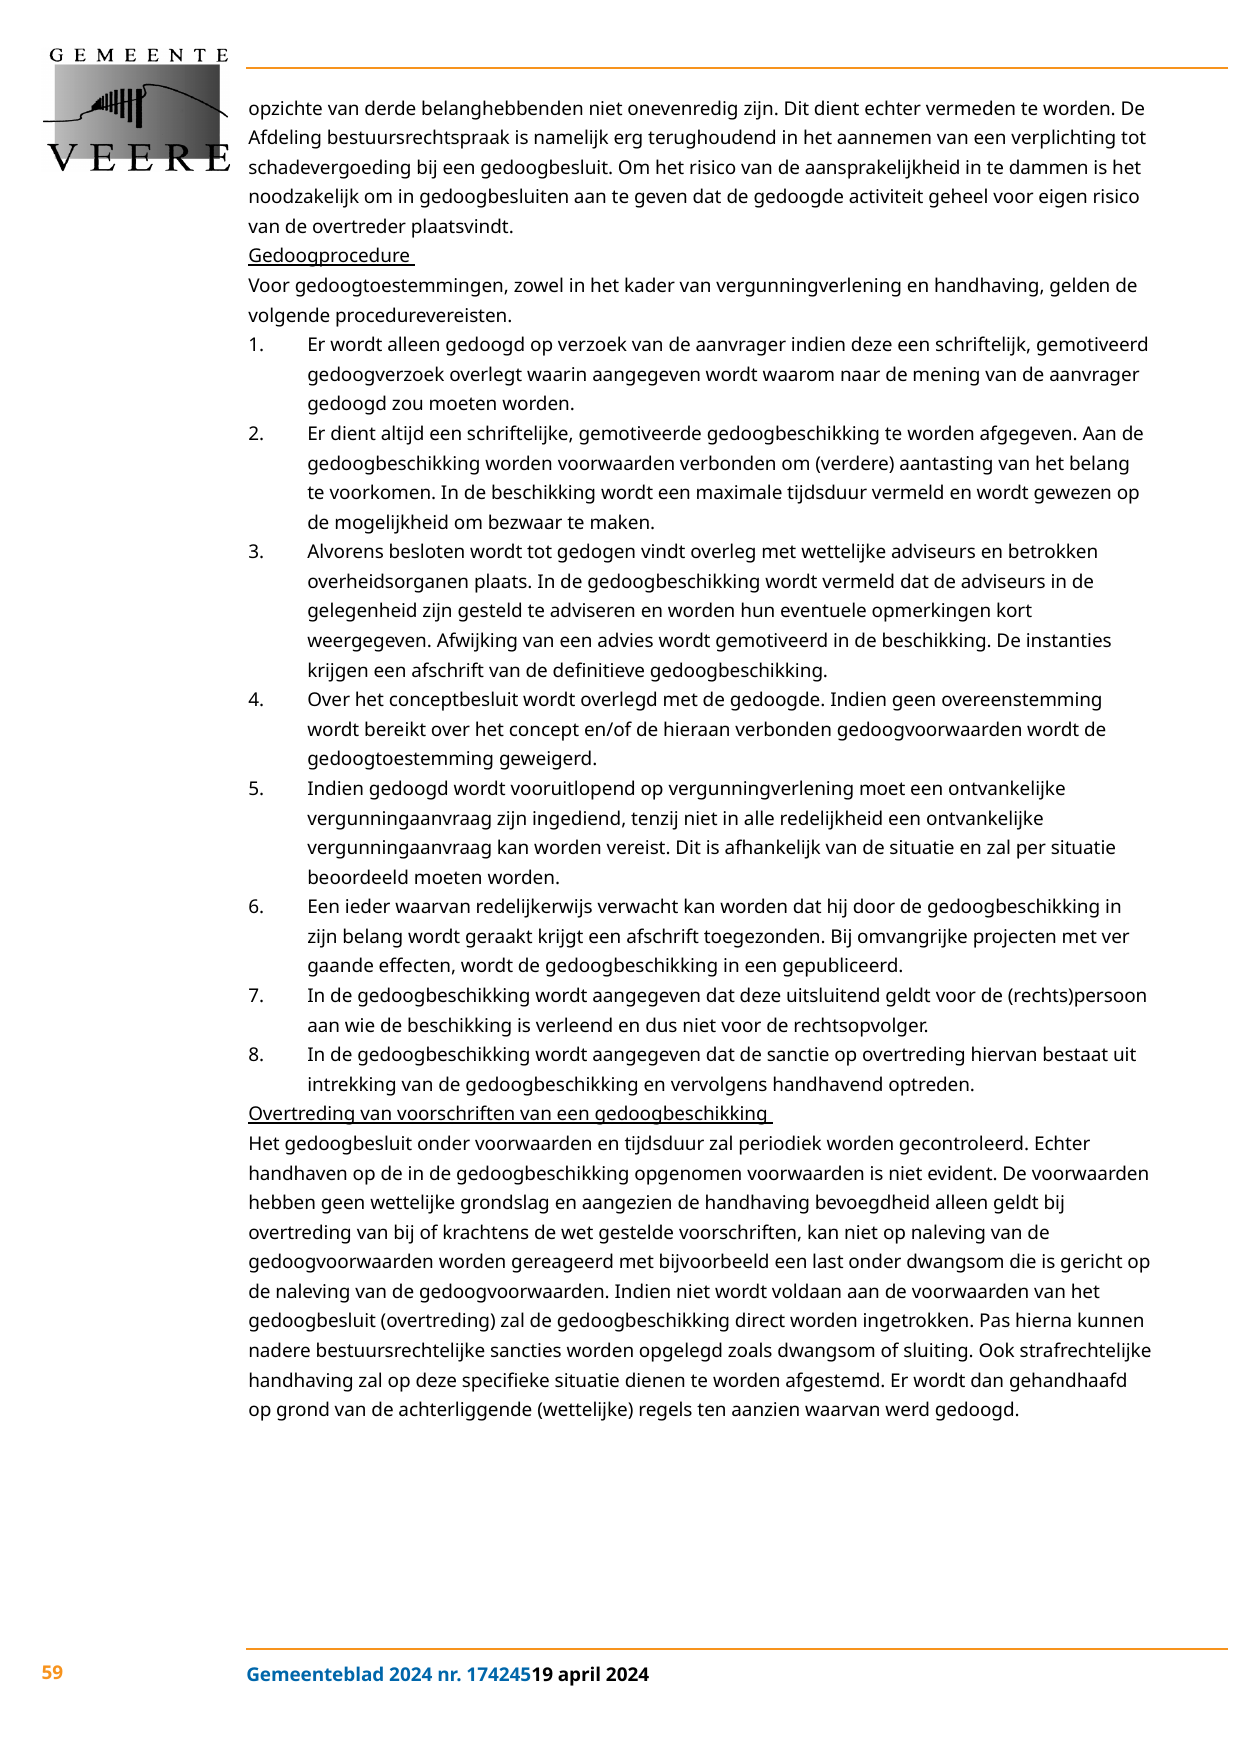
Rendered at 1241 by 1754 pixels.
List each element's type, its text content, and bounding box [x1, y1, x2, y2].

list In de gedoogbeschikking wordt aangegeven dat deze uitsluitend geldt voor de (rechts)persoon aan wie de beschikking is verleend en dus niet voor de rechtsopvolger. [248, 982, 1152, 1038]
list Over het conceptbesluit wordt overlegd met de gedoogde. Indien geen overeenstemming wordt bereikt over het concept en/of de hieraan verbonden gedoogvoorwaarden wordt de gedoogtoestemming geweigerd. [248, 686, 1152, 771]
text Het gedoogbesluit onder voorwaarden en tijdsduur zal periodiek worden gecontroleerd. Echter handhaven op de in de gedoogbeschikking opgenomen voorwaarden is niet evident. De voorwaarden hebben geen wettelijke grondslag en aangezien de handhaving bevoegdheid alleen geldt bij overtreding van bij of krachtens de wet gestelde voorschriften, kan niet op naleving van de gedoogvoorwaarden worden gereageerd met bijvoorbeeld een last onder dwangsom die is gericht op de naleving van de gedoogvoorwaarden. Indien niet wordt voldaan aan de voorwaarden van het gedoogbesluit (overtreding) zal de gedoogbeschikking direct worden ingetrokken. Pas hierna kunnen nadere bestuursrechtelijke sancties worden opgelegd zoals dwangsom of sluiting. Ook strafrechtelijke handhaving zal op deze specifieke situatie dienen te worden afgestemd. Er wordt dan gehandhaafd op grond van de achterliggende (wettelijke) regels ten aanzien waarvan werd gedoogd. [248, 1130, 1152, 1422]
text Voor gedoogtoestemmingen, zowel in het kader van vergunningverlening en handhaving, gelden de volgende procedurevereisten. [248, 272, 1152, 328]
list Er dient altijd een schriftelijke, gemotiveerde gedoogbeschikking te worden afgegeven. Aan de gedoogbeschikking worden voorwaarden verbonden om (verdere) aantasting van het belang te voorkomen. In de beschikking wordt een maximale tijdsduur vermeld en wordt gewezen op de mogelijkheid om bezwaar te maken. [248, 420, 1152, 535]
list Indien gedoogd wordt vooruitlopend op vergunningverlening moet een ontvankelijke vergunningaanvraag zijn ingediend, tenzij niet in alle redelijkheid een ontvankelijke vergunningaanvraag kan worden vereist. Dit is afhankelijk van de situatie en zal per situatie beoordeeld moeten worden. [248, 775, 1152, 890]
list Er wordt alleen gedoogd op verzoek van de aanvrager indien deze een schriftelijk, gemotiveerd gedoogverzoek overlegt waarin aangegeven wordt waarom naar de mening van de aanvrager gedoogd zou moeten worden. [248, 331, 1152, 416]
list In de gedoogbeschikking wordt aangegeven dat de sanctie op overtreding hiervan bestaat uit intrekking van de gedoogbeschikking en vervolgens handhavend optreden. [248, 1041, 1152, 1097]
list Alvorens besloten wordt tot gedogen vindt overleg met wettelijke adviseurs en betrokken overheidsorganen plaats. In de gedoogbeschikking wordt vermeld dat de adviseurs in de gelegenheid zijn gesteld te adviseren en worden hun eventuele opmerkingen kort weergegeven. Afwijking van een advies wordt gemotiveerd in de beschikking. De instanties krijgen een afschrift van de definitieve gedoogbeschikking. [248, 538, 1152, 683]
picture [41, 47, 231, 172]
text Overtreding van voorschriften van een gedoogbeschikking [248, 1101, 1152, 1126]
list Een ieder waarvan redelijkerwijs verwacht kan worden dat hij door de gedoogbeschikking in zijn belang wordt geraakt krijgt een afschrift toegezonden. Bij omvangrijke projecten met ver gaande effecten, wordt de gedoogbeschikking in een gepubliceerd. [248, 893, 1152, 978]
text opzichte van derde belanghebbenden niet onevenredig zijn. Dit dient echter vermeden te worden. De Afdeling bestuursrechtspraak is namelijk erg terughoudend in het aannemen van een verplichting tot schadevergoeding bij een gedoogbesluit. Om het risico van de aansprakelijkheid in te dammen is het noodzakelijk om in gedoogbesluiten aan te geven dat de gedoogde activiteit geheel voor eigen risico van de overtreder plaatsvindt. [248, 95, 1152, 239]
text Gedoogprocedure [248, 243, 1152, 268]
